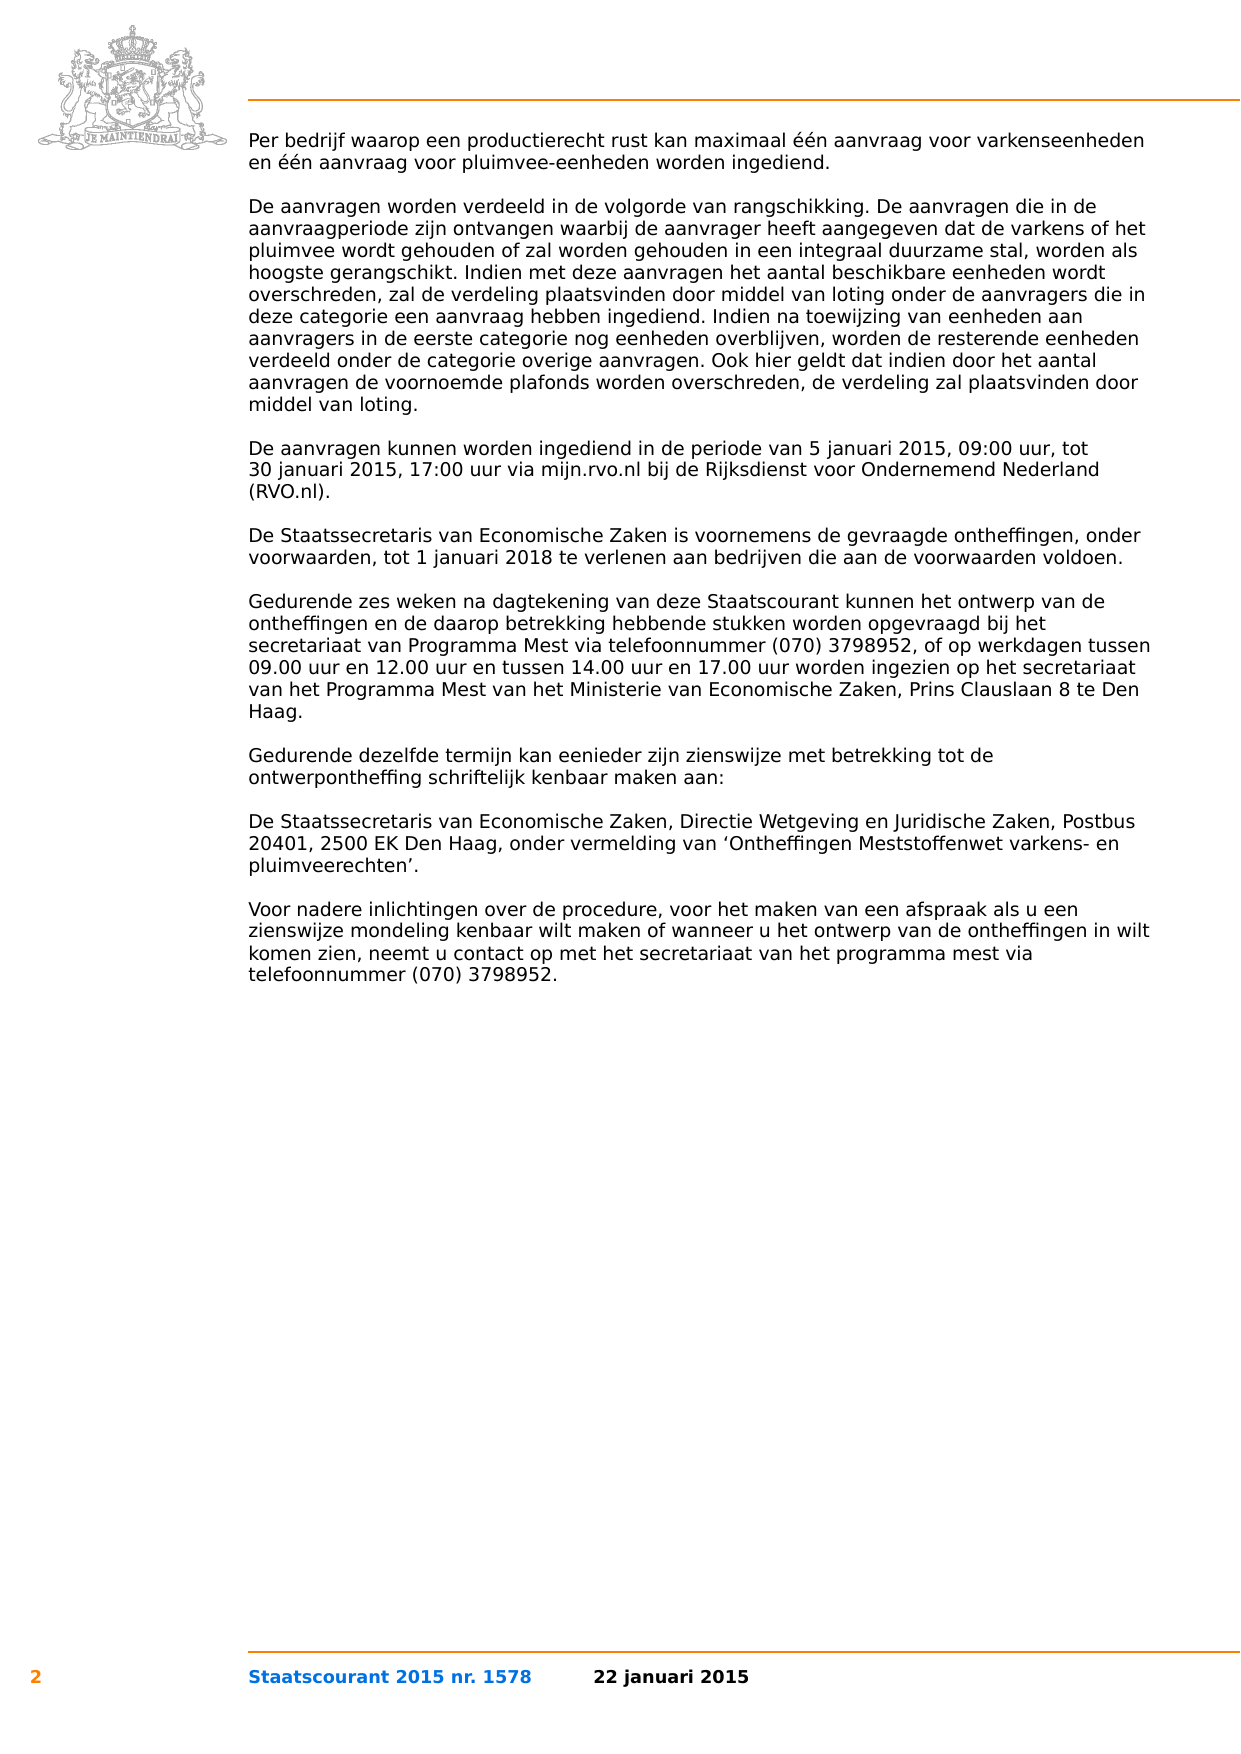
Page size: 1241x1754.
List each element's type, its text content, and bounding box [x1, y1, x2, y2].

text De aanvragen worden verdeeld in de volgorde van rangschikking. De aanvragen die in de aanvraagperiode zijn ontvangen waarbij de aanvrager heeft aangegeven dat de varkens of het pluimvee wordt gehouden of zal worden gehouden in een integraal duurzame stal, worden als hoogste gerangschikt. Indien met deze aanvragen het aantal beschikbare eenheden wordt overschreden, zal de verdeling plaatsvinden door middel van loting onder de aanvragers die in deze categorie een aanvraag hebben ingediend. Indien na toewijzing van eenheden aan aanvragers in de eerste categorie nog eenheden overblijven, worden de resterende eenheden verdeeld onder de categorie overige aanvragen. Ook hier geldt dat indien door het aantal aanvragen de voornoemde plafonds worden overschreden, de verdeling zal plaatsvinden door middel van loting. [248, 196, 1163, 416]
text De Staatssecretaris van Economische Zaken is voornemens de gevraagde ontheffingen, onder voorwaarden, tot 1 januari 2018 te verlenen aan bedrijven die aan de voorwaarden voldoen. [248, 525, 1163, 569]
text Voor nadere inlichtingen over de procedure, voor het maken van een afspraak als u een zienswijze mondeling kenbaar wilt maken of wanneer u het ontwerp van de ontheffingen in wilt komen zien, neemt u contact op met het secretariaat van het programma mest via telefoonnummer (070) 3798952. [248, 898, 1163, 986]
text Gedurende dezelfde termijn kan eenieder zijn zienswijze met betrekking tot de ontwerpontheffing schriftelijk kenbaar maken aan: [248, 745, 1163, 789]
text Per bedrijf waarop een productierecht rust kan maximaal één aanvraag voor varkenseenheden en één aanvraag voor pluimvee-eenheden worden ingediend. [248, 130, 1163, 174]
picture [38, 25, 227, 150]
text Gedurende zes weken na dagtekening van deze Staatscourant kunnen het ontwerp van de ontheffingen en de daarop betrekking hebbende stukken worden opgevraagd bij het secretariaat van Programma Mest via telefoonnummer (070) 3798952, of op werkdagen tussen 09.00 uur en 12.00 uur en tussen 14.00 uur en 17.00 uur worden ingezien op het secretariaat van het Programma Mest van het Ministerie van Economische Zaken, Prins Clauslaan 8 te Den Haag. [248, 591, 1163, 723]
text De aanvragen kunnen worden ingediend in de periode van 5 januari 2015, 09:00 uur, tot 30 januari 2015, 17:00 uur via mijn.rvo.nl bij de Rijksdienst voor Ondernemend Nederland (RVO.nl). [248, 437, 1163, 503]
text De Staatssecretaris van Economische Zaken, Directie Wetgeving en Juridische Zaken, Postbus 20401, 2500 EK Den Haag, onder vermelding van ‘Ontheffingen Meststoffenwet varkens- en pluimveerechten’. [248, 811, 1163, 877]
